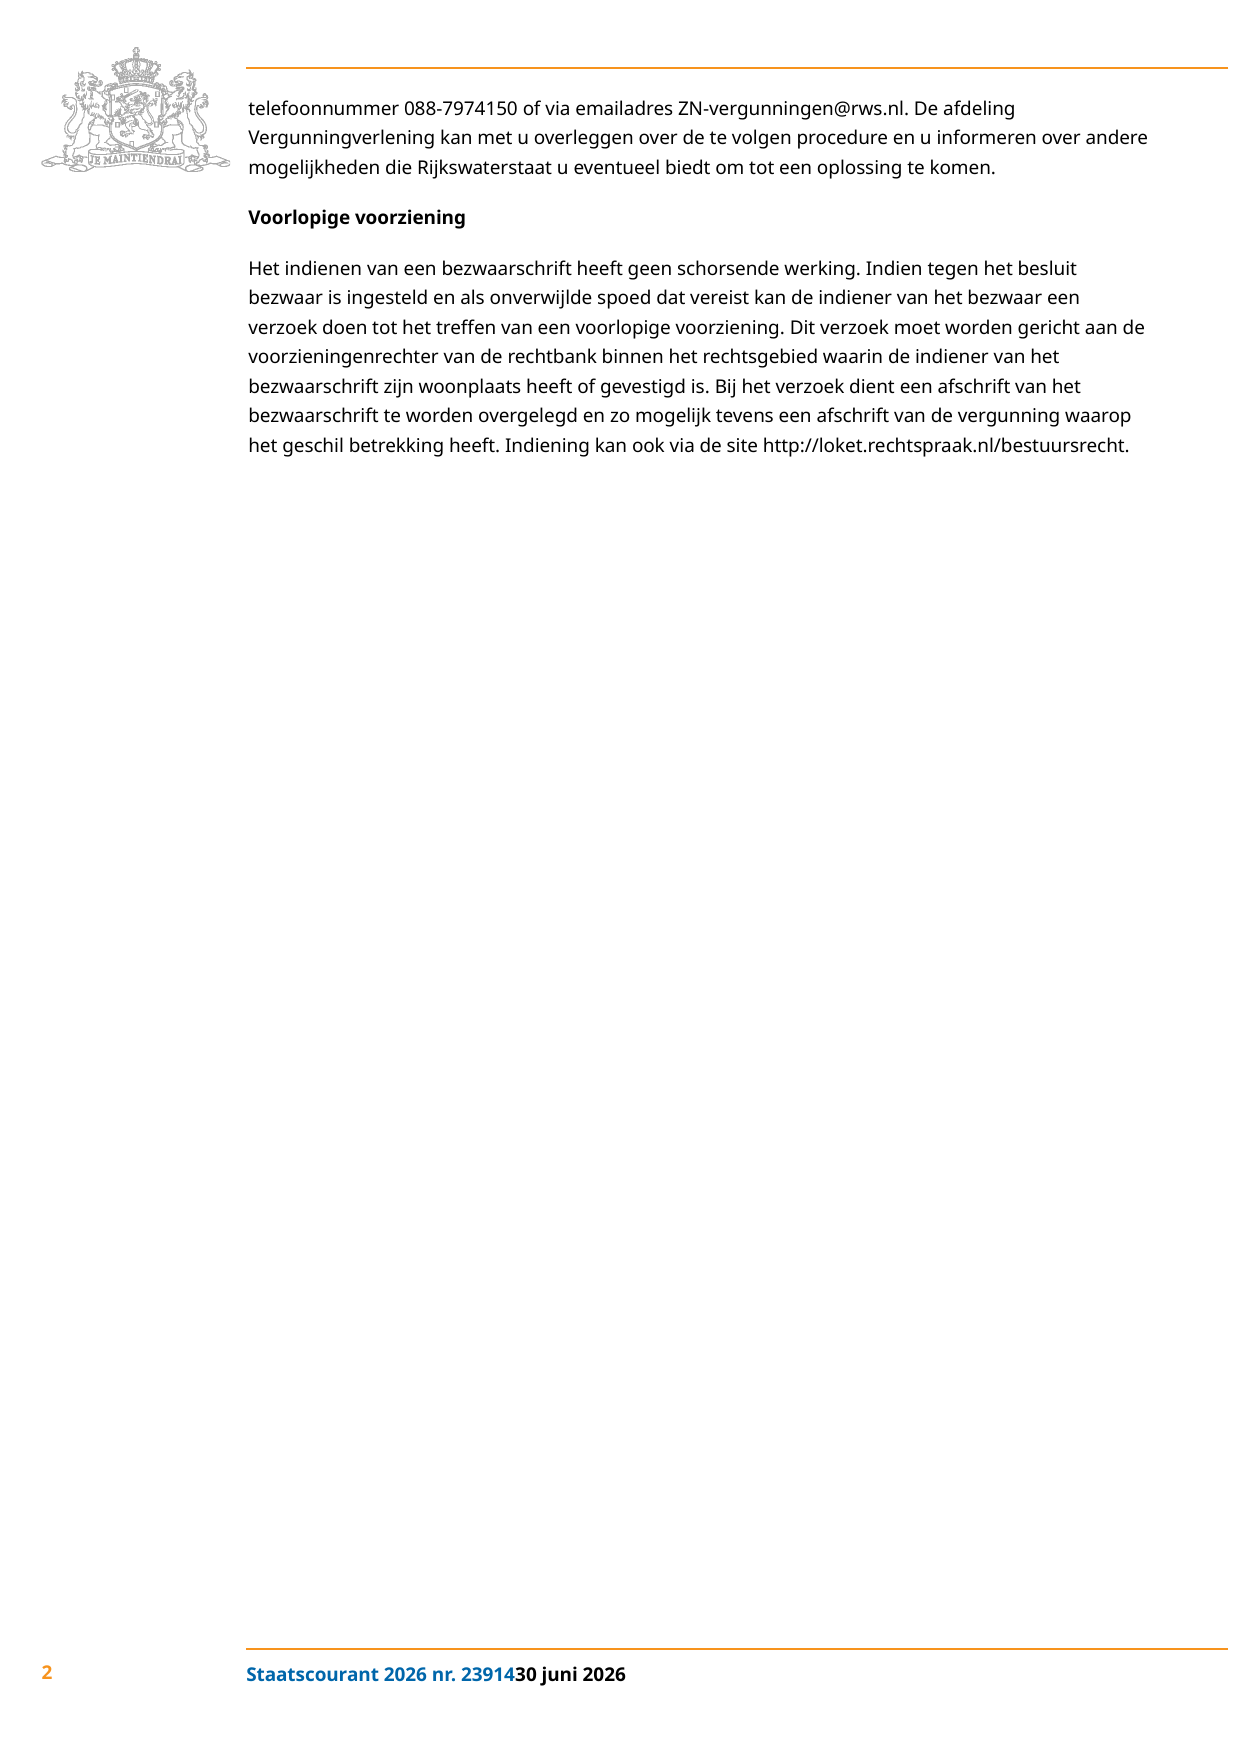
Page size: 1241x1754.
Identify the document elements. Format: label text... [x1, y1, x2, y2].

text Voorlopige voorziening [248, 204, 1152, 230]
picture [41, 47, 231, 172]
text telefoonnummer 088-7974150 of via emailadres ZN-vergunningen@rws.nl. De afdeling Vergunningverlening kan met u overleggen over de te volgen procedure en u informeren over andere mogelijkheden die Rijkswaterstaat u eventueel biedt om tot een oplossing te komen. [248, 95, 1152, 180]
text Het indienen van een bezwaarschrift heeft geen schorsende werking. Indien tegen het besluit bezwaar is ingesteld en als onverwijlde spoed dat vereist kan de indiener van het bezwaar een verzoek doen tot het treffen van een voorlopige voorziening. Dit verzoek moet worden gericht aan de voorzieningenrechter van de rechtbank binnen het rechtsgebied waarin de indiener van het bezwaarschrift zijn woonplaats heeft of gevestigd is. Bij het verzoek dient een afschrift van het bezwaarschrift te worden overgelegd en zo mogelijk tevens een afschrift van de vergunning waarop het geschil betrekking heeft. Indiening kan ook via de site http://loket.rechtspraak.nl/bestuursrecht. [248, 255, 1152, 458]
